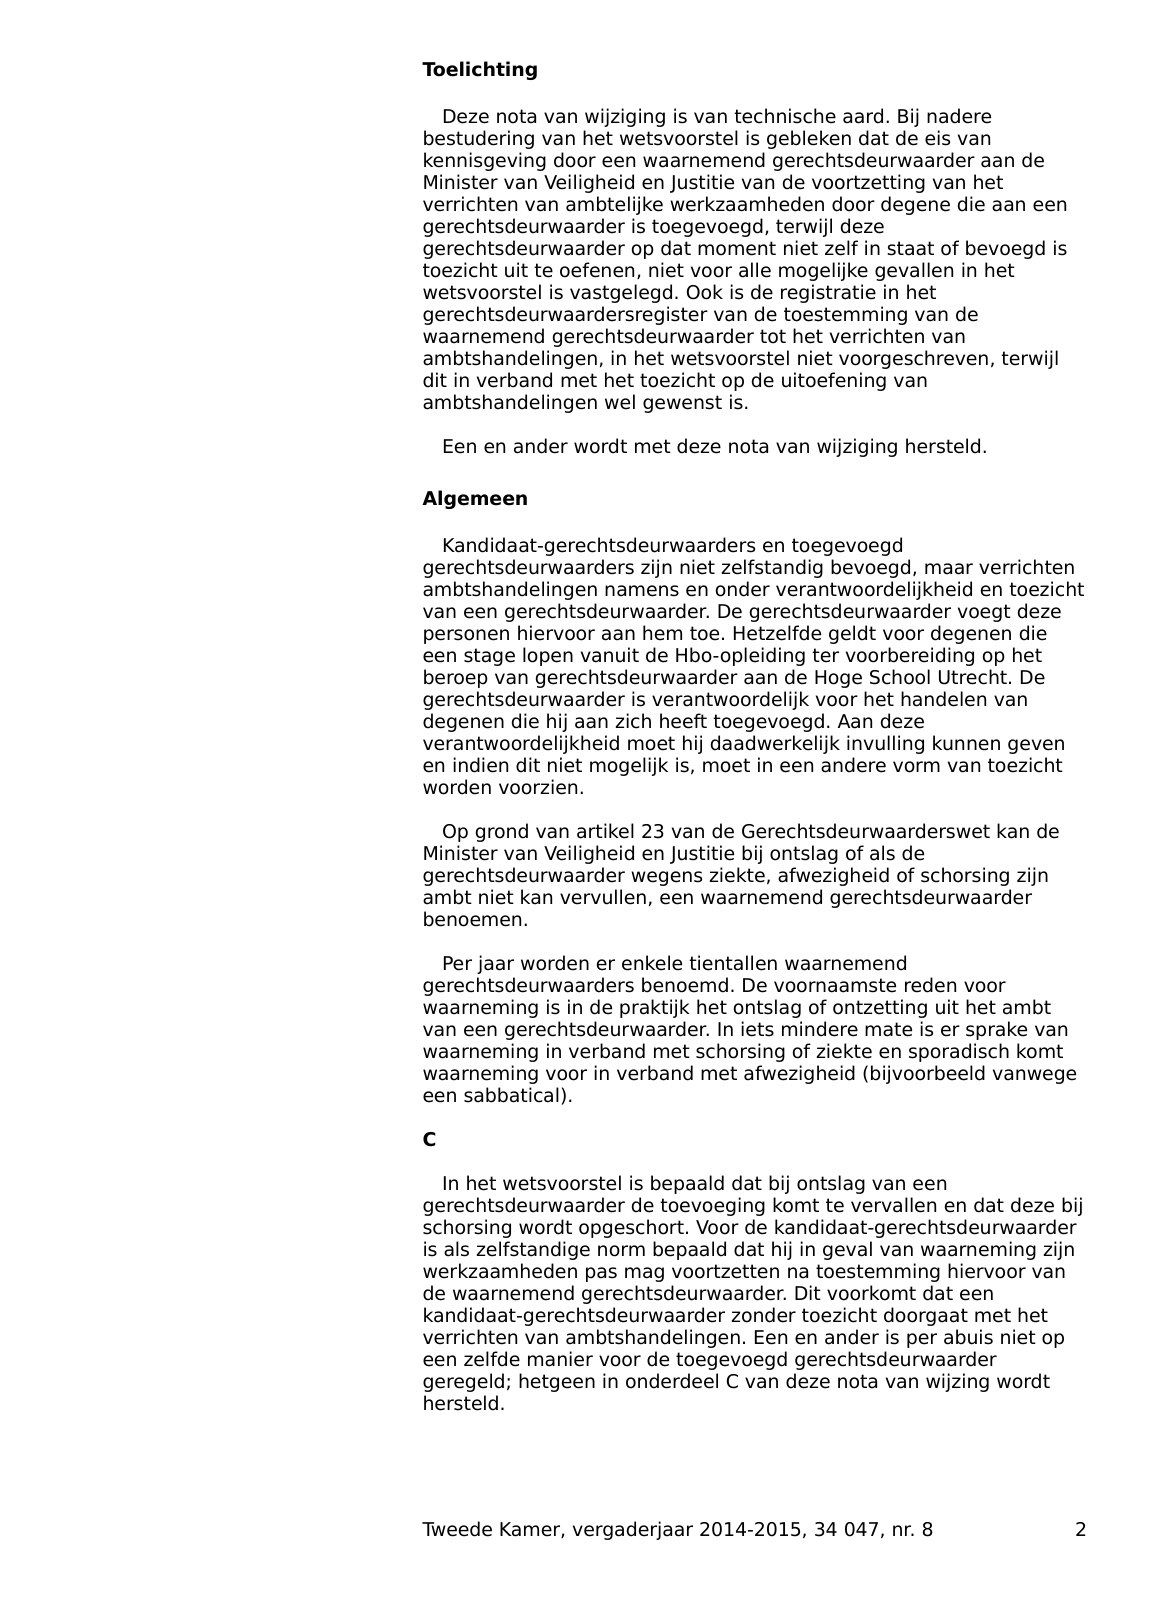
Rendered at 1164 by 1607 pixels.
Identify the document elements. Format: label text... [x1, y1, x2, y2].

subtitle C [422, 1129, 1087, 1151]
text Deze nota van wijziging is van technische aard. Bij nadere bestudering van het wetsvoorstel is gebleken dat de eis van kennisgeving door een waarnemend gerechtsdeurwaarder aan de Minister van Veiligheid en Justitie van de voortzetting van het verrichten van ambtelijke werkzaamheden door degene die aan een gerechtsdeurwaarder is toegevoegd, terwijl deze gerechtsdeurwaarder op dat moment niet zelf in staat of bevoegd is toezicht uit te oefenen, niet voor alle mogelijke gevallen in het wetsvoorstel is vastgelegd. Ook is de registratie in het gerechtsdeurwaardersregister van de toestemming van de waarnemend gerechtsdeurwaarder tot het verrichten van ambtshandelingen, in het wetsvoorstel niet voorgeschreven, terwijl dit in verband met het toezicht op de uitoefening van ambtshandelingen wel gewenst is. [422, 106, 1087, 414]
text Per jaar worden er enkele tientallen waarnemend gerechtsdeurwaarders benoemd. De voornaamste reden voor waarneming is in de praktijk het ontslag of ontzetting uit het ambt van een gerechtsdeurwaarder. In iets mindere mate is er sprake van waarneming in verband met schorsing of ziekte en sporadisch komt waarneming voor in verband met afwezigheid (bijvoorbeeld vanwege een sabbatical). [422, 953, 1087, 1107]
subtitle Algemeen [422, 488, 1087, 510]
text Kandidaat-gerechtsdeurwaarders en toegevoegd gerechtsdeurwaarders zijn niet zelfstandig bevoegd, maar verrichten ambtshandelingen namens en onder verantwoordelijkheid en toezicht van een gerechtsdeurwaarder. De gerechtsdeurwaarder voegt deze personen hiervoor aan hem toe. Hetzelfde geldt voor degenen die een stage lopen vanuit de Hbo-opleiding ter voorbereiding op het beroep van gerechtsdeurwaarder aan de Hoge School Utrecht. De gerechtsdeurwaarder is verantwoordelijk voor het handelen van degenen die hij aan zich heeft toegevoegd. Aan deze verantwoordelijkheid moet hij daadwerkelijk invulling kunnen geven en indien dit niet mogelijk is, moet in een andere vorm van toezicht worden voorzien. [422, 535, 1087, 799]
text Een en ander wordt met deze nota van wijziging hersteld. [422, 436, 1087, 458]
text In het wetsvoorstel is bepaald dat bij ontslag van een gerechtsdeurwaarder de toevoeging komt te vervallen en dat deze bij schorsing wordt opgeschort. Voor de kandidaat-gerechtsdeurwaarder is als zelfstandige norm bepaald dat hij in geval van waarneming zijn werkzaamheden pas mag voortzetten na toestemming hiervoor van de waarnemend gerechtsdeurwaarder. Dit voorkomt dat een kandidaat-gerechtsdeurwaarder zonder toezicht doorgaat met het verrichten van ambtshandelingen. Een en ander is per abuis niet op een zelfde manier voor de toegevoegd gerechtsdeurwaarder geregeld; hetgeen in onderdeel C van deze nota van wijzing wordt hersteld. [422, 1173, 1087, 1415]
text Op grond van artikel 23 van de Gerechtsdeurwaarderswet kan de Minister van Veiligheid en Justitie bij ontslag of als de gerechtsdeurwaarder wegens ziekte, afwezigheid of schorsing zijn ambt niet kan vervullen, een waarnemend gerechtsdeurwaarder benoemen. [422, 821, 1087, 931]
subtitle Toelichting [422, 59, 1087, 81]
